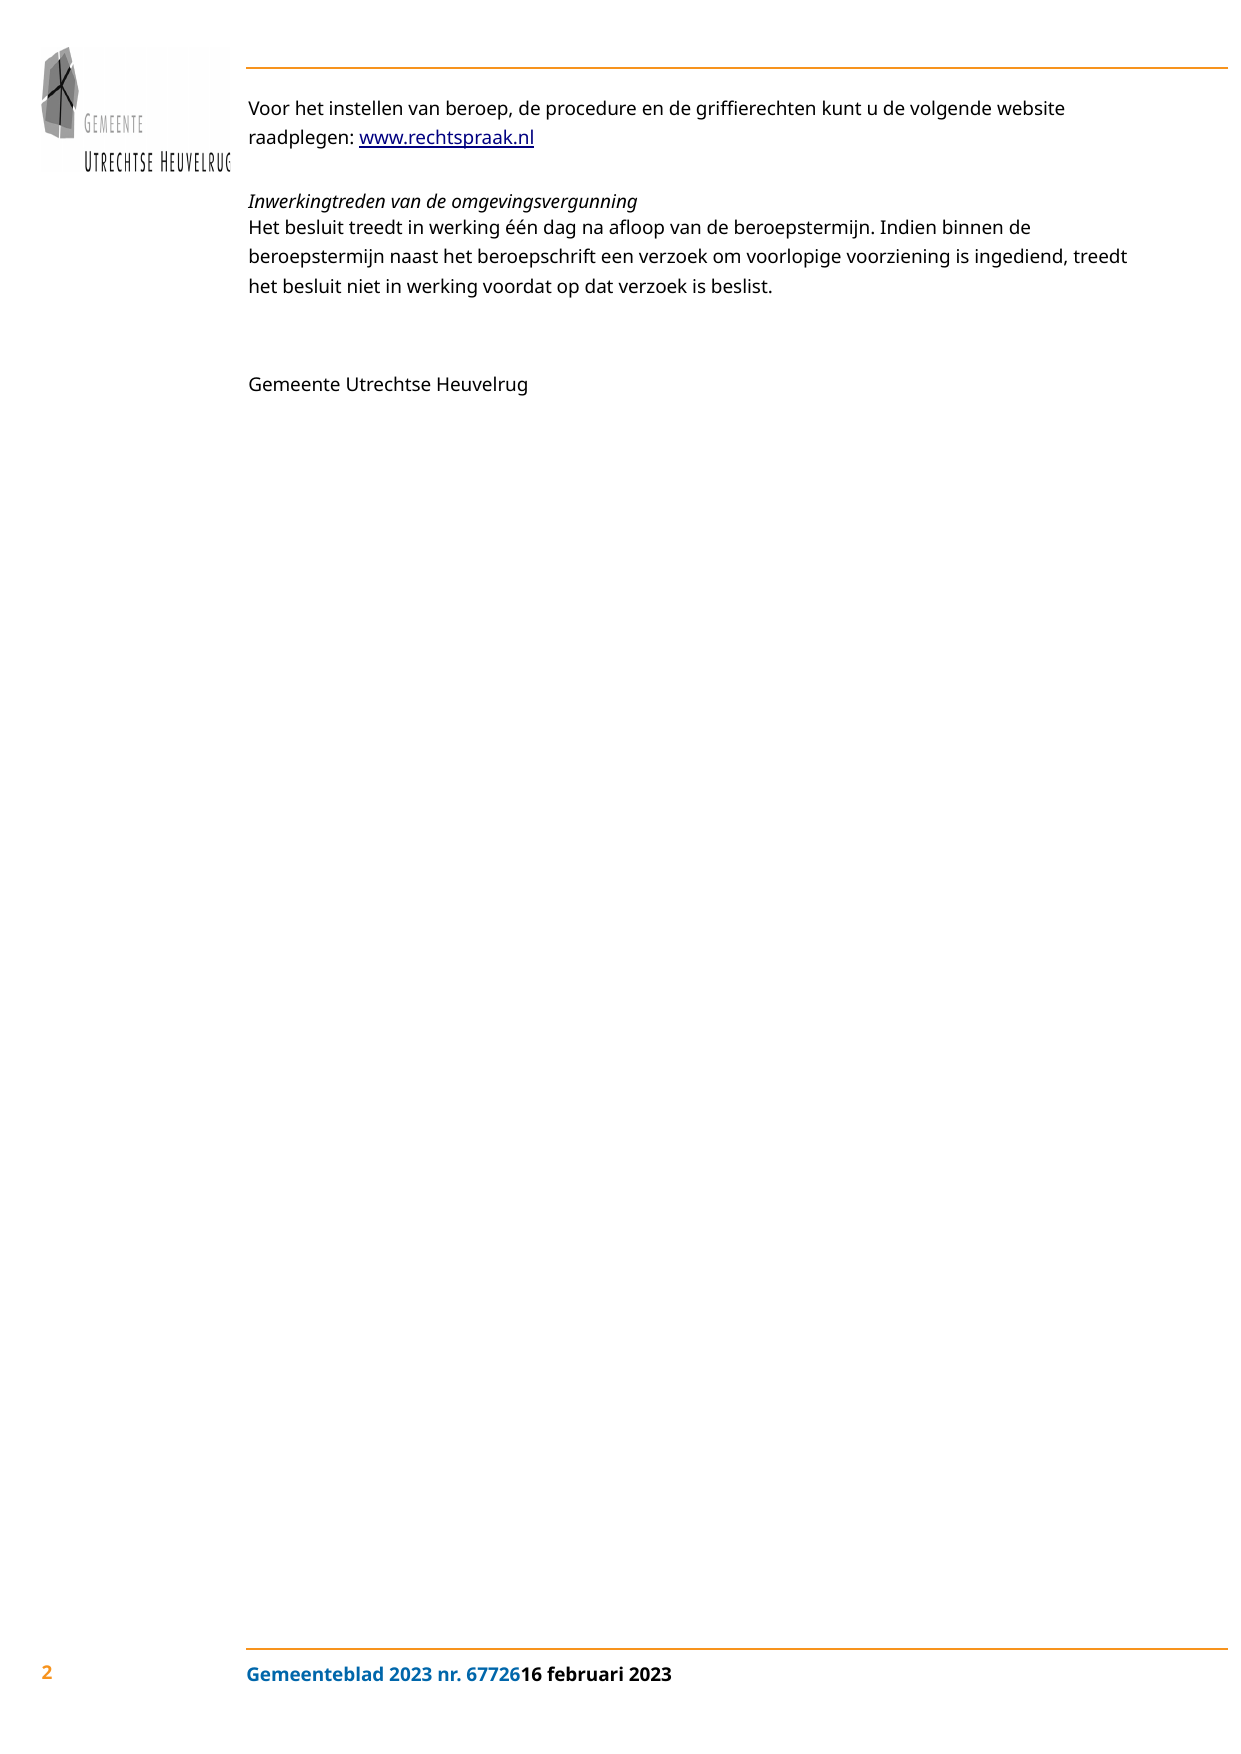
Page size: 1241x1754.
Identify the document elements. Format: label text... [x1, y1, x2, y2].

picture [41, 47, 231, 172]
text Gemeente Utrechtse Heuvelrug [248, 371, 1152, 397]
text Voor het instellen van beroep, de procedure en de griffierechten kunt u de volgende website raadplegen: www.rechtspraak.nl [248, 95, 1152, 150]
text Inwerkingtreden van de omgevingsvergunning [248, 188, 1152, 214]
text Het besluit treedt in werking één dag na afloop van de beroepstermijn. Indien binnen de beroepstermijn naast het beroepschrift een verzoek om voorlopige voorziening is ingediend, treedt het besluit niet in werking voordat op dat verzoek is beslist. [248, 214, 1152, 299]
